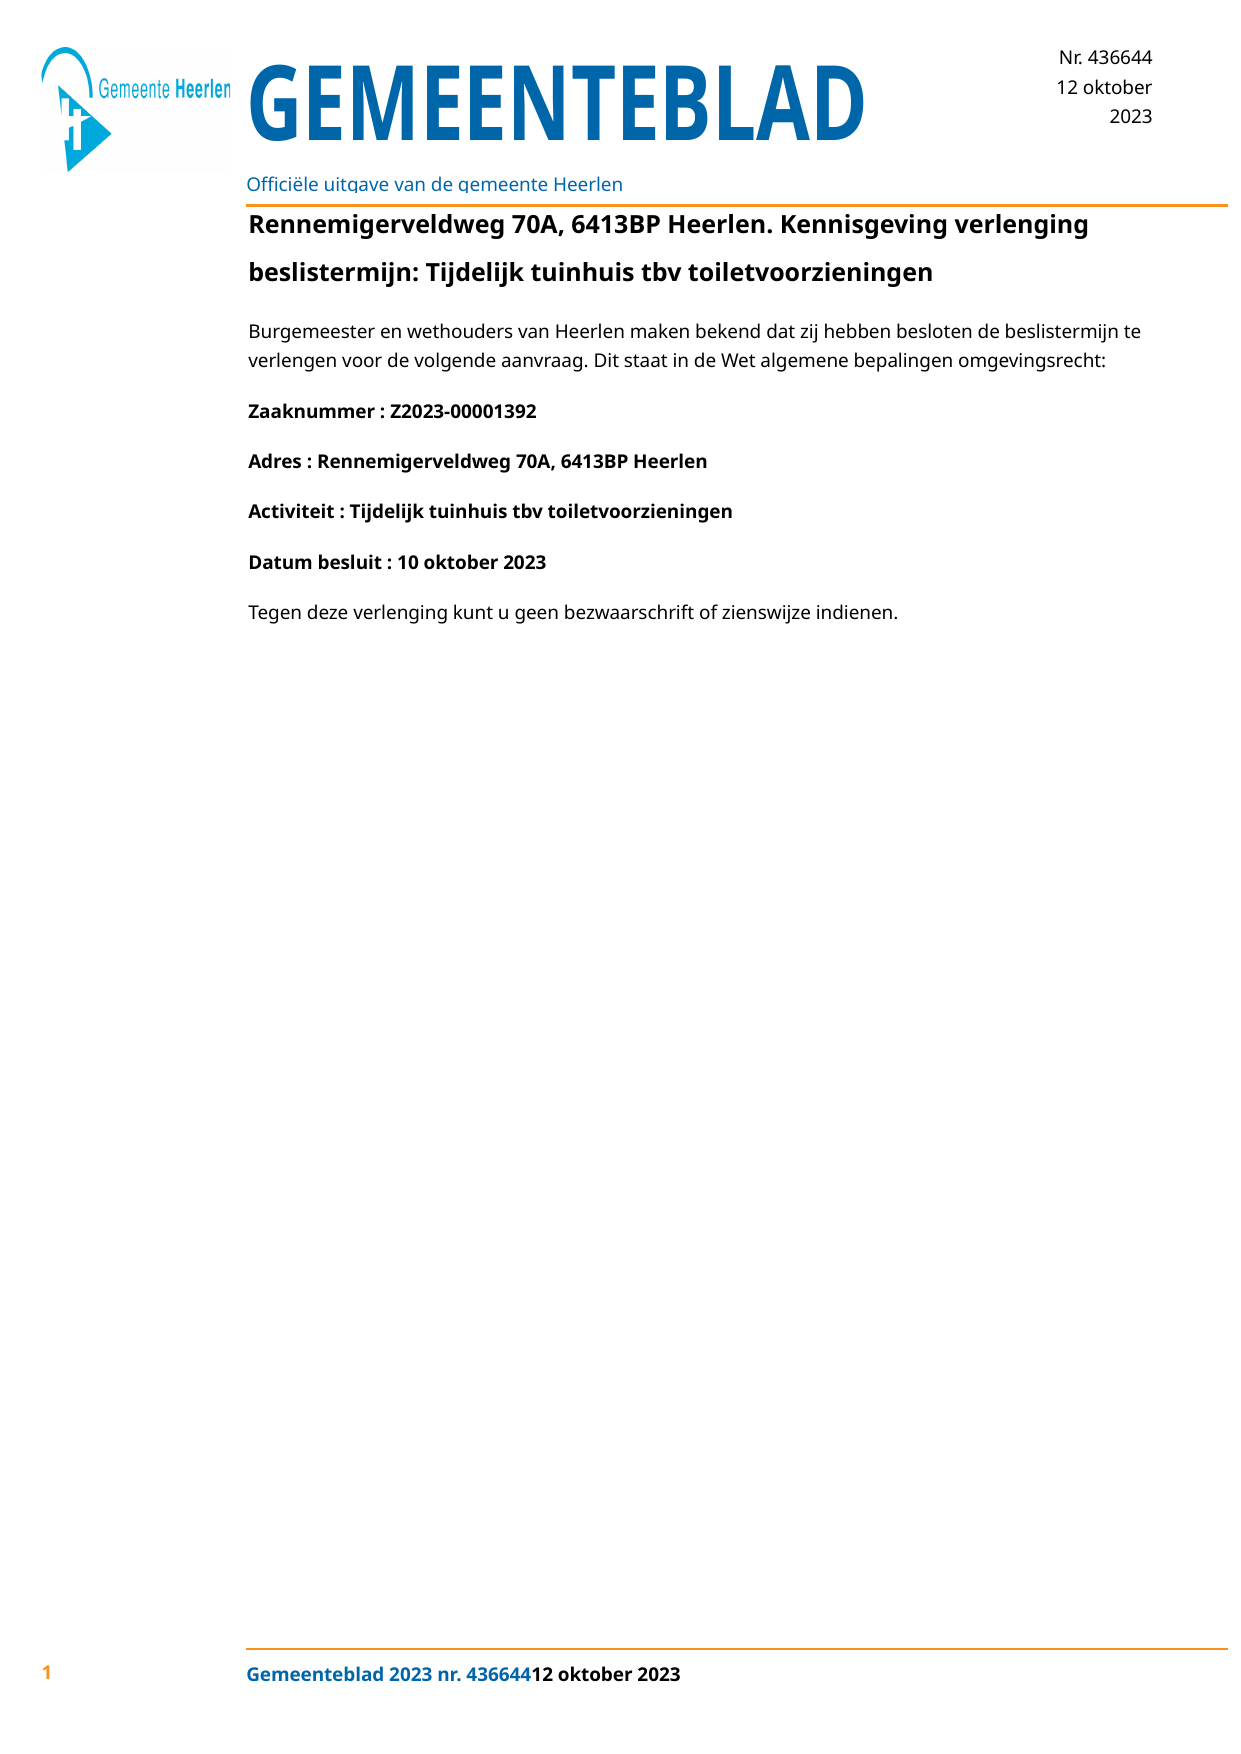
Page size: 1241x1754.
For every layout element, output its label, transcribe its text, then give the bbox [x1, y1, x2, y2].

text Datum besluit : 10 oktober 2023 [248, 549, 1152, 575]
text Adres : Rennemigerveldweg 70A, 6413BP Heerlen [248, 448, 1152, 474]
picture [41, 47, 231, 172]
text Activiteit : Tijdelijk tuinhuis tbv toiletvoorzieningen [248, 499, 1152, 524]
text Zaaknummer : Z2023-00001392 [248, 398, 1152, 424]
text Tegen deze verlenging kunt u geen bezwaarschrift of zienswijze indienen. [248, 599, 1152, 625]
text Burgemeester en wethouders van Heerlen maken bekend dat zij hebben besloten de beslistermijn te verlengen voor de volgende aanvraag. Dit staat in de Wet algemene bepalingen omgevingsrecht: [248, 318, 1152, 373]
text Rennemigerveldweg 70A, 6413BP Heerlen. Kennisgeving verlenging beslistermijn: Tijdelijk tuinhuis tbv toiletvoorzieningen [248, 207, 1152, 288]
picture [41, 47, 59, 70]
